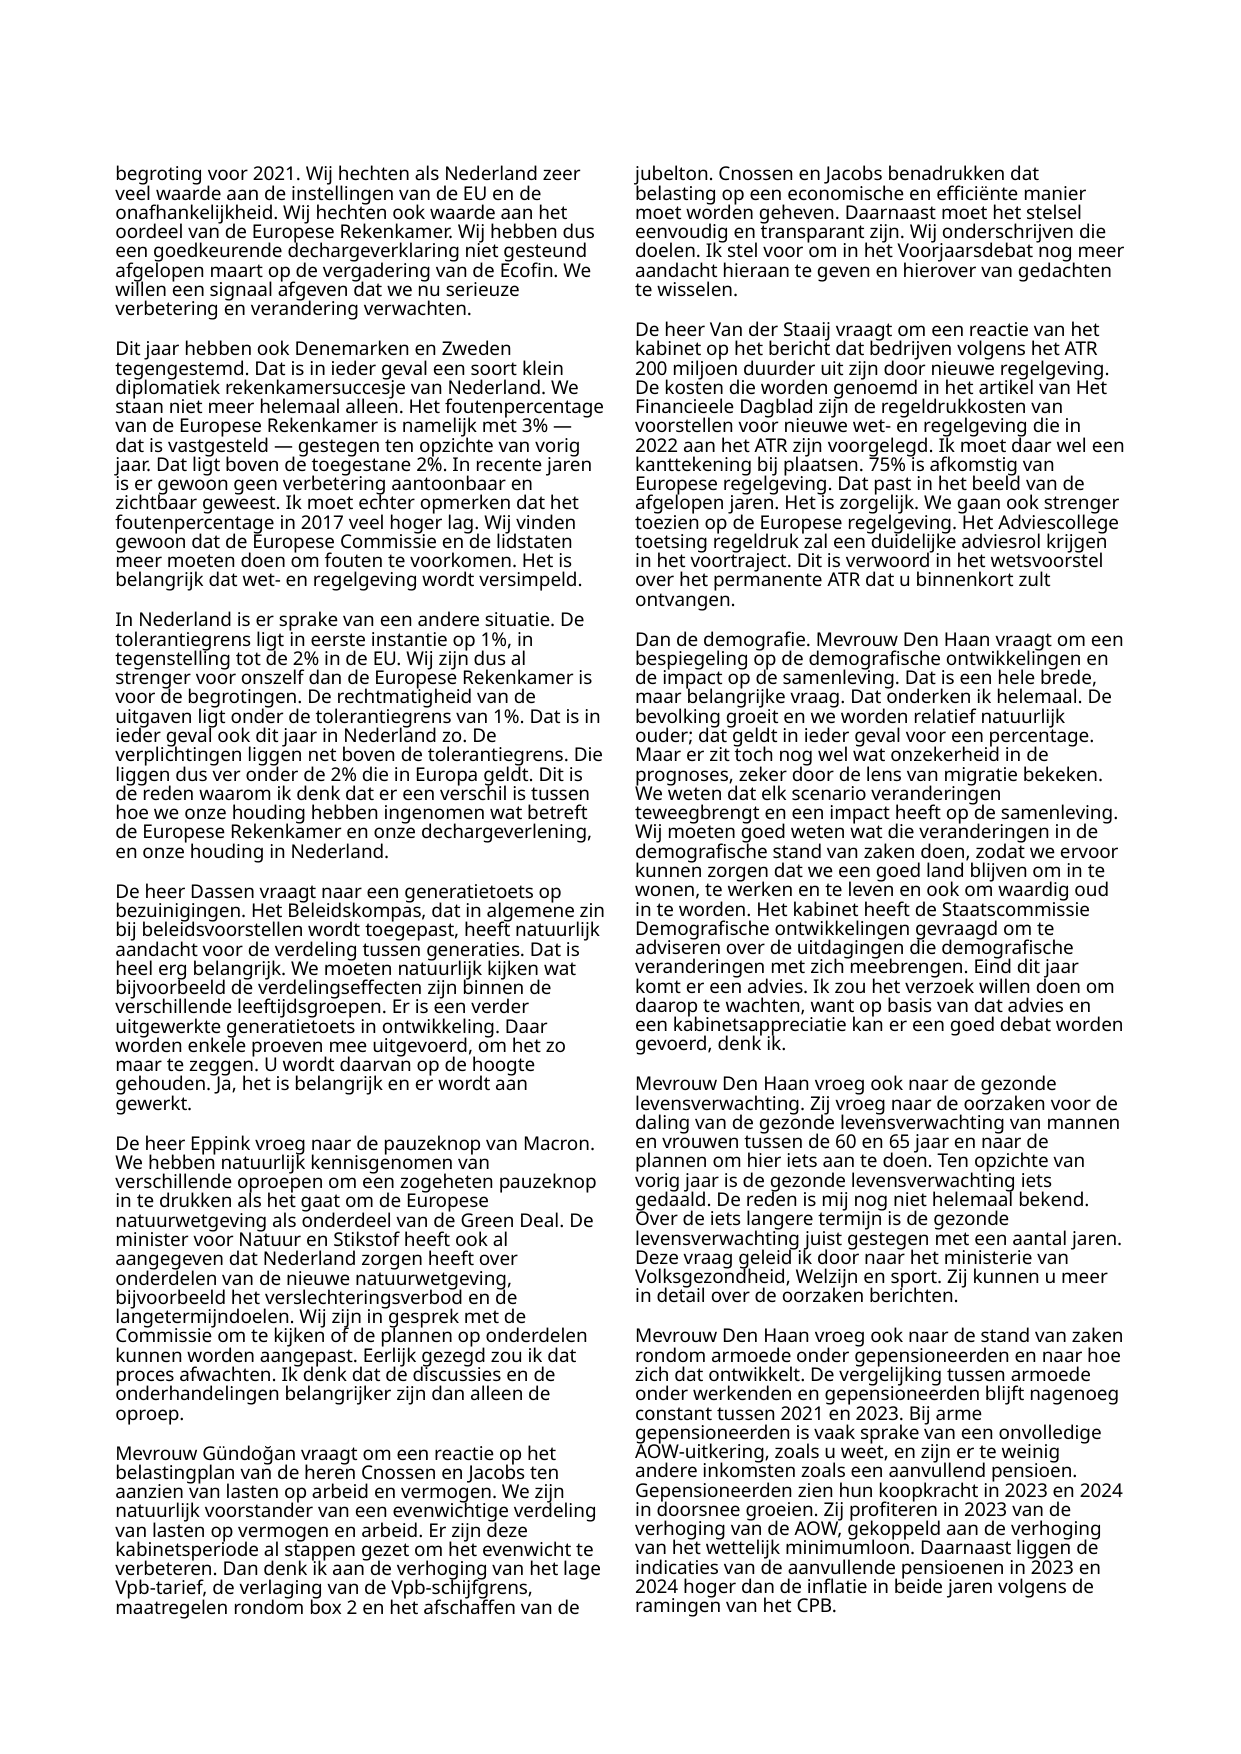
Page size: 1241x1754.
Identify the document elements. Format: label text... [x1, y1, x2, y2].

text Mevrouw Gündoğan vraagt om een reactie op het belastingplan van de heren Cnossen en Jacobs ten aanzien van lasten op arbeid en vermogen. We zijn natuurlijk voorstander van een evenwichtige verdeling van lasten op vermogen en arbeid. Er zijn deze kabinetsperiode al stappen gezet om het evenwicht te verbeteren. Dan denk ik aan de verhoging van het lage Vpb-tarief, de verlaging van de Vpb-schijfgrens, maatregelen rondom box 2 en het afschaffen van de [115, 1444, 605, 1618]
text begroting voor 2021. Wij hechten als Nederland zeer veel waarde aan de instellingen van de EU en de onafhankelijkheid. Wij hechten ook waarde aan het oordeel van de Europese Rekenkamer. Wij hebben dus een goedkeurende dechargeverklaring niet gesteund afgelopen maart op de vergadering van de Ecofin. We willen een signaal afgeven dat we nu serieuze verbetering en verandering verwachten. [115, 165, 605, 319]
text Mevrouw Den Haan vroeg ook naar de gezonde levensverwachting. Zij vroeg naar de oorzaken voor de daling van de gezonde levensverwachting van mannen en vrouwen tussen de 60 en 65 jaar en naar de plannen om hier iets aan te doen. Ten opzichte van vorig jaar is de gezonde levensverwachting iets gedaald. De reden is mij nog niet helemaal bekend. Over de iets langere termijn is de gezonde levensverwachting juist gestegen met een aantal jaren. Deze vraag geleid ik door naar het ministerie van Volksgezondheid, Welzijn en sport. Zij kunnen u meer in detail over de oorzaken berichten. [635, 1075, 1125, 1307]
text De heer Van der Staaij vraagt om een reactie van het kabinet op het bericht dat bedrijven volgens het ATR 200 miljoen duurder uit zijn door nieuwe regelgeving. De kosten die worden genoemd in het artikel van Het Financieele Dagblad zijn de regeldrukkosten van voorstellen voor nieuwe wet- en regelgeving die in 2022 aan het ATR zijn voorgelegd. Ik moet daar wel een kanttekening bij plaatsen. 75% is afkomstig van Europese regelgeving. Dat past in het beeld van de afgelopen jaren. Het is zorgelijk. We gaan ook strenger toezien op de Europese regelgeving. Het Adviescollege toetsing regeldruk zal een duidelijke adviesrol krijgen in het voortraject. Dit is verwoord in het wetsvoorstel over het permanente ATR dat u binnenkort zult ontvangen. [635, 321, 1125, 610]
text Dan de demografie. Mevrouw Den Haan vraagt om een bespiegeling op de demografische ontwikkelingen en de impact op de samenleving. Dat is een hele brede, maar belangrijke vraag. Dat onderken ik helemaal. De bevolking groeit en we worden relatief natuurlijk ouder; dat geldt in ieder geval voor een percentage. Maar er zit toch nog wel wat onzekerheid in de prognoses, zeker door de lens van migratie bekeken. We weten dat elk scenario veranderingen teweegbrengt en een impact heeft op de samenleving. Wij moeten goed weten wat die veranderingen in de demografische stand van zaken doen, zodat we ervoor kunnen zorgen dat we een goed land blijven om in te wonen, te werken en te leven en ook om waardig oud in te worden. Het kabinet heeft de Staatscommissie Demografische ontwikkelingen gevraagd om te adviseren over de uitdagingen die demografische veranderingen met zich meebrengen. Eind dit jaar komt er een advies. Ik zou het verzoek willen doen om daarop te wachten, want op basis van dat advies en een kabinetsappreciatie kan er een goed debat worden gevoerd, denk ik. [635, 631, 1125, 1055]
text Mevrouw Den Haan vroeg ook naar de stand van zaken rondom armoede onder gepensioneerden en naar hoe zich dat ontwikkelt. De vergelijking tussen armoede onder werkenden en gepensioneerden blijft nagenoeg constant tussen 2021 en 2023. Bij arme gepensioneerden is vaak sprake van een onvolledige AOW-uitkering, zoals u weet, en zijn er te weinig andere inkomsten zoals een aanvullend pensioen. Gepensioneerden zien hun koopkracht in 2023 en 2024 in doorsnee groeien. Zij profiteren in 2023 van de verhoging van de AOW, gekoppeld aan de verhoging van het wettelijk minimumloon. Daarnaast liggen de indicaties van de aanvullende pensioenen in 2023 en 2024 hoger dan de inflatie in beide jaren volgens de ramingen van het CPB. [635, 1327, 1125, 1616]
text De heer Dassen vraagt naar een generatietoets op bezuinigingen. Het Beleidskompas, dat in algemene zin bij beleidsvoorstellen wordt toegepast, heeft natuurlijk aandacht voor de verdeling tussen generaties. Dat is heel erg belangrijk. We moeten natuurlijk kijken wat bijvoorbeeld de verdelingseffecten zijn binnen de verschillende leeftijdsgroepen. Er is een verder uitgewerkte generatietoets in ontwikkeling. Daar worden enkele proeven mee uitgevoerd, om het zo maar te zeggen. U wordt daarvan op de hoogte gehouden. Ja, het is belangrijk en er wordt aan gewerkt. [115, 883, 605, 1114]
text jubelton. Cnossen en Jacobs benadrukken dat belasting op een economische en efficiënte manier moet worden geheven. Daarnaast moet het stelsel eenvoudig en transparant zijn. Wij onderschrijven die doelen. Ik stel voor om in het Voorjaarsdebat nog meer aandacht hieraan te geven en hierover van gedachten te wisselen. [635, 165, 1125, 300]
text In Nederland is er sprake van een andere situatie. De tolerantiegrens ligt in eerste instantie op 1%, in tegenstelling tot de 2% in de EU. Wij zijn dus al strenger voor onszelf dan de Europese Rekenkamer is voor de begrotingen. De rechtmatigheid van de uitgaven ligt onder de tolerantiegrens van 1%. Dat is in ieder geval ook dit jaar in Nederland zo. De verplichtingen liggen net boven de tolerantiegrens. Die liggen dus ver onder de 2% die in Europa geldt. Dit is de reden waarom ik denk dat er een verschil is tussen hoe we onze houding hebben ingenomen wat betreft de Europese Rekenkamer en onze dechargeverlening, en onze houding in Nederland. [115, 611, 605, 862]
text Dit jaar hebben ook Denemarken en Zweden tegengestemd. Dat is in ieder geval een soort klein diplomatiek rekenkamersuccesje van Nederland. We staan niet meer helemaal alleen. Het foutenpercentage van de Europese Rekenkamer is namelijk met 3% — dat is vastgesteld — gestegen ten opzichte van vorig jaar. Dat ligt boven de toegestane 2%. In recente jaren is er gewoon geen verbetering aantoonbaar en zichtbaar geweest. Ik moet echter opmerken dat het foutenpercentage in 2017 veel hoger lag. Wij vinden gewoon dat de Europese Commissie en de lidstaten meer moeten doen om fouten te voorkomen. Het is belangrijk dat wet- en regelgeving wordt versimpeld. [115, 340, 605, 591]
text De heer Eppink vroeg naar de pauzeknop van Macron. We hebben natuurlijk kennisgenomen van verschillende oproepen om een zogeheten pauzeknop in te drukken als het gaat om de Europese natuurwetgeving als onderdeel van de Green Deal. De minister voor Natuur en Stikstof heeft ook al aangegeven dat Nederland zorgen heeft over onderdelen van de nieuwe natuurwetgeving, bijvoorbeeld het verslechteringsverbod en de langetermijndoelen. Wij zijn in gesprek met de Commissie om te kijken of de plannen op onderdelen kunnen worden aangepast. Eerlijk gezegd zou ik dat proces afwachten. Ik denk dat de discussies en de onderhandelingen belangrijker zijn dan alleen de oproep. [115, 1135, 605, 1424]
